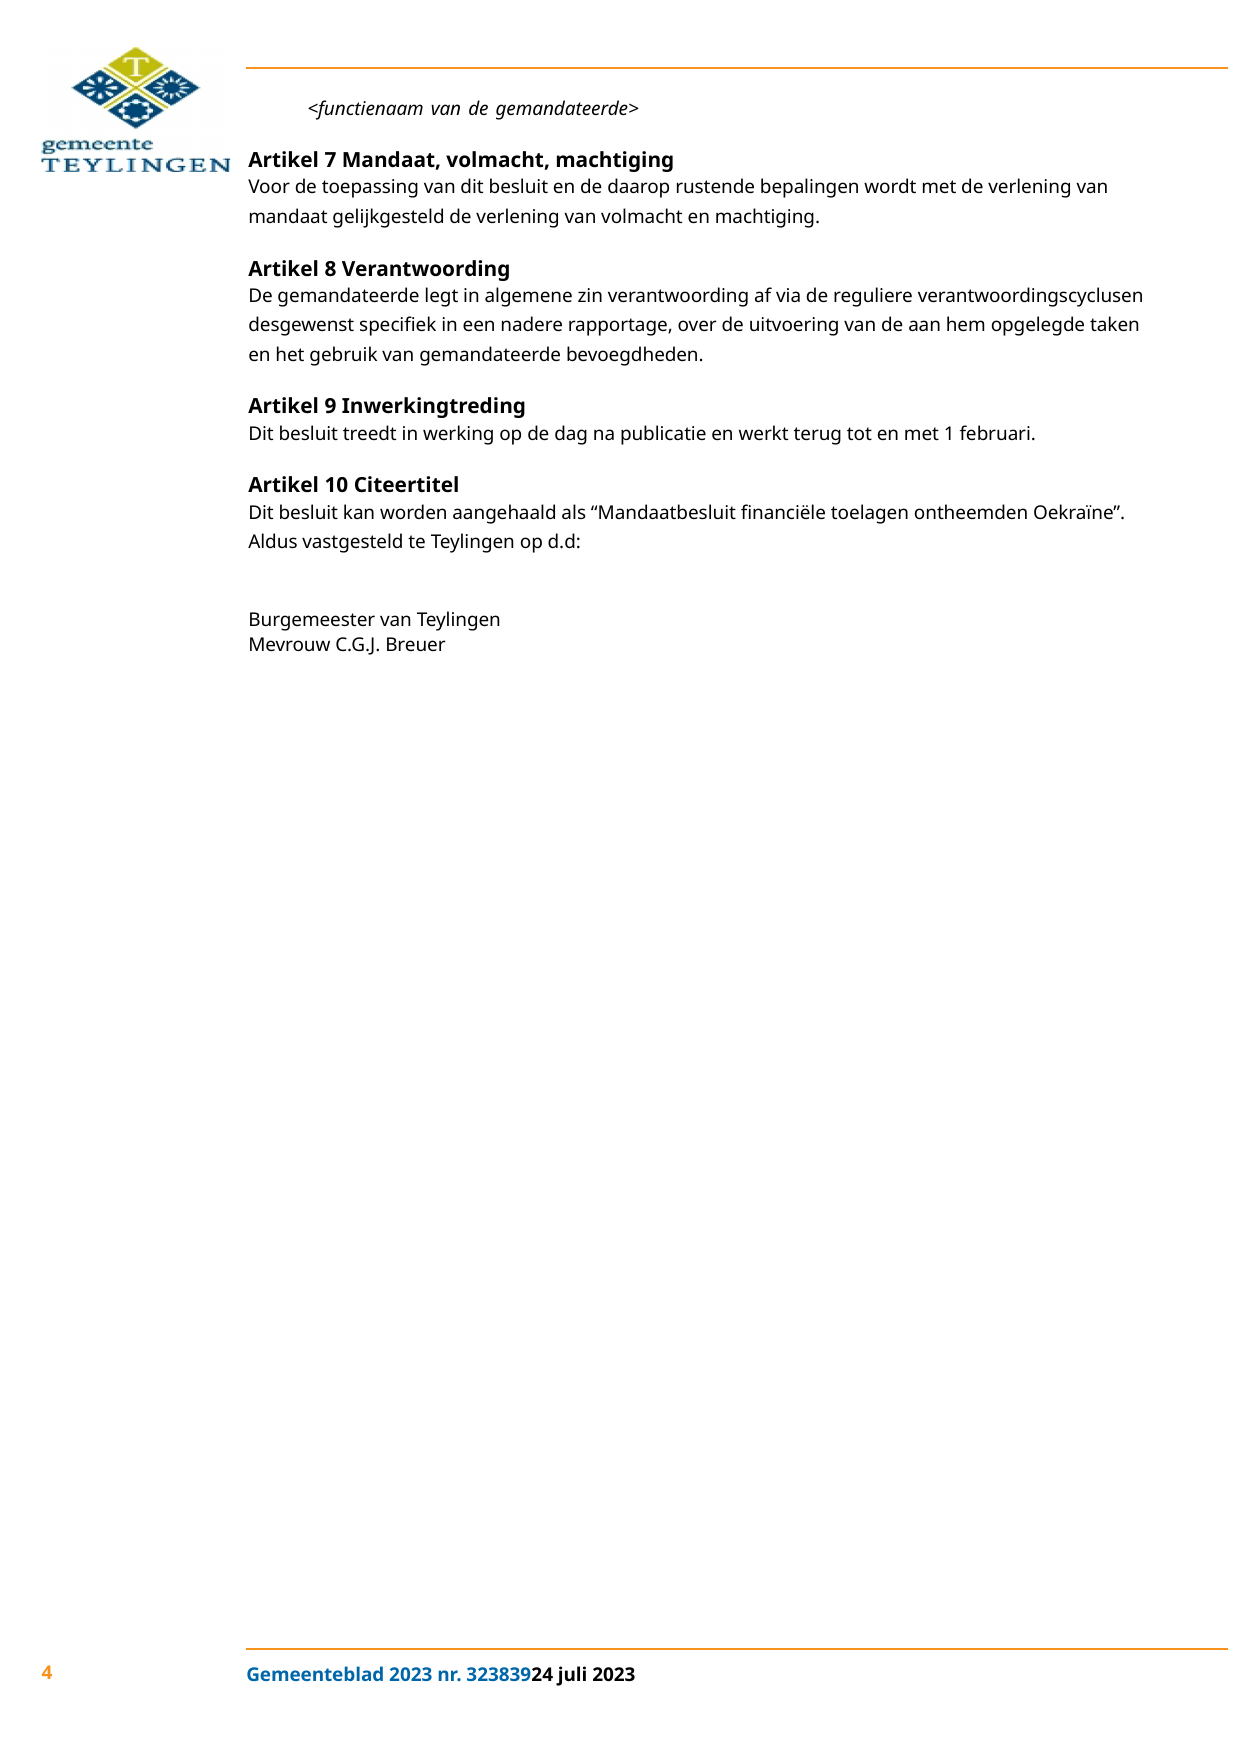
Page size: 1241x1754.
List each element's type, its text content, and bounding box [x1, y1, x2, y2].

picture [41, 47, 231, 172]
text Dit besluit kan worden aangehaald als “Mandaatbesluit financiële toelagen ontheemden Oekraïne”. [248, 499, 1152, 525]
list <functienaam van de gemandateerde> [248, 95, 1152, 121]
text Artikel 10 Citeertitel [248, 471, 1152, 499]
text Mevrouw C.G.J. Breuer [248, 631, 1152, 657]
text Aldus vastgesteld te Teylingen op d.d: [248, 528, 1152, 554]
text Artikel 7 Mandaat, volmacht, machtiging [248, 145, 1152, 174]
text Dit besluit treedt in werking op de dag na publicatie en werkt terug tot en met 1 februari. [248, 420, 1152, 446]
text Artikel 8 Verantwoording [248, 254, 1152, 282]
text De gemandateerde legt in algemene zin verantwoording af via de reguliere verantwoordingscyclusen desgewenst specifiek in een nadere rapportage, over de uitvoering van de aan hem opgelegde taken en het gebruik van gemandateerde bevoegdheden. [248, 282, 1152, 367]
text Artikel 9 Inwerkingtreding [248, 392, 1152, 420]
text Voor de toepassing van dit besluit en de daarop rustende bepalingen wordt met de verlening van mandaat gelijkgesteld de verlening van volmacht en machtiging. [248, 174, 1152, 229]
text Burgemeester van Teylingen [248, 606, 1152, 631]
